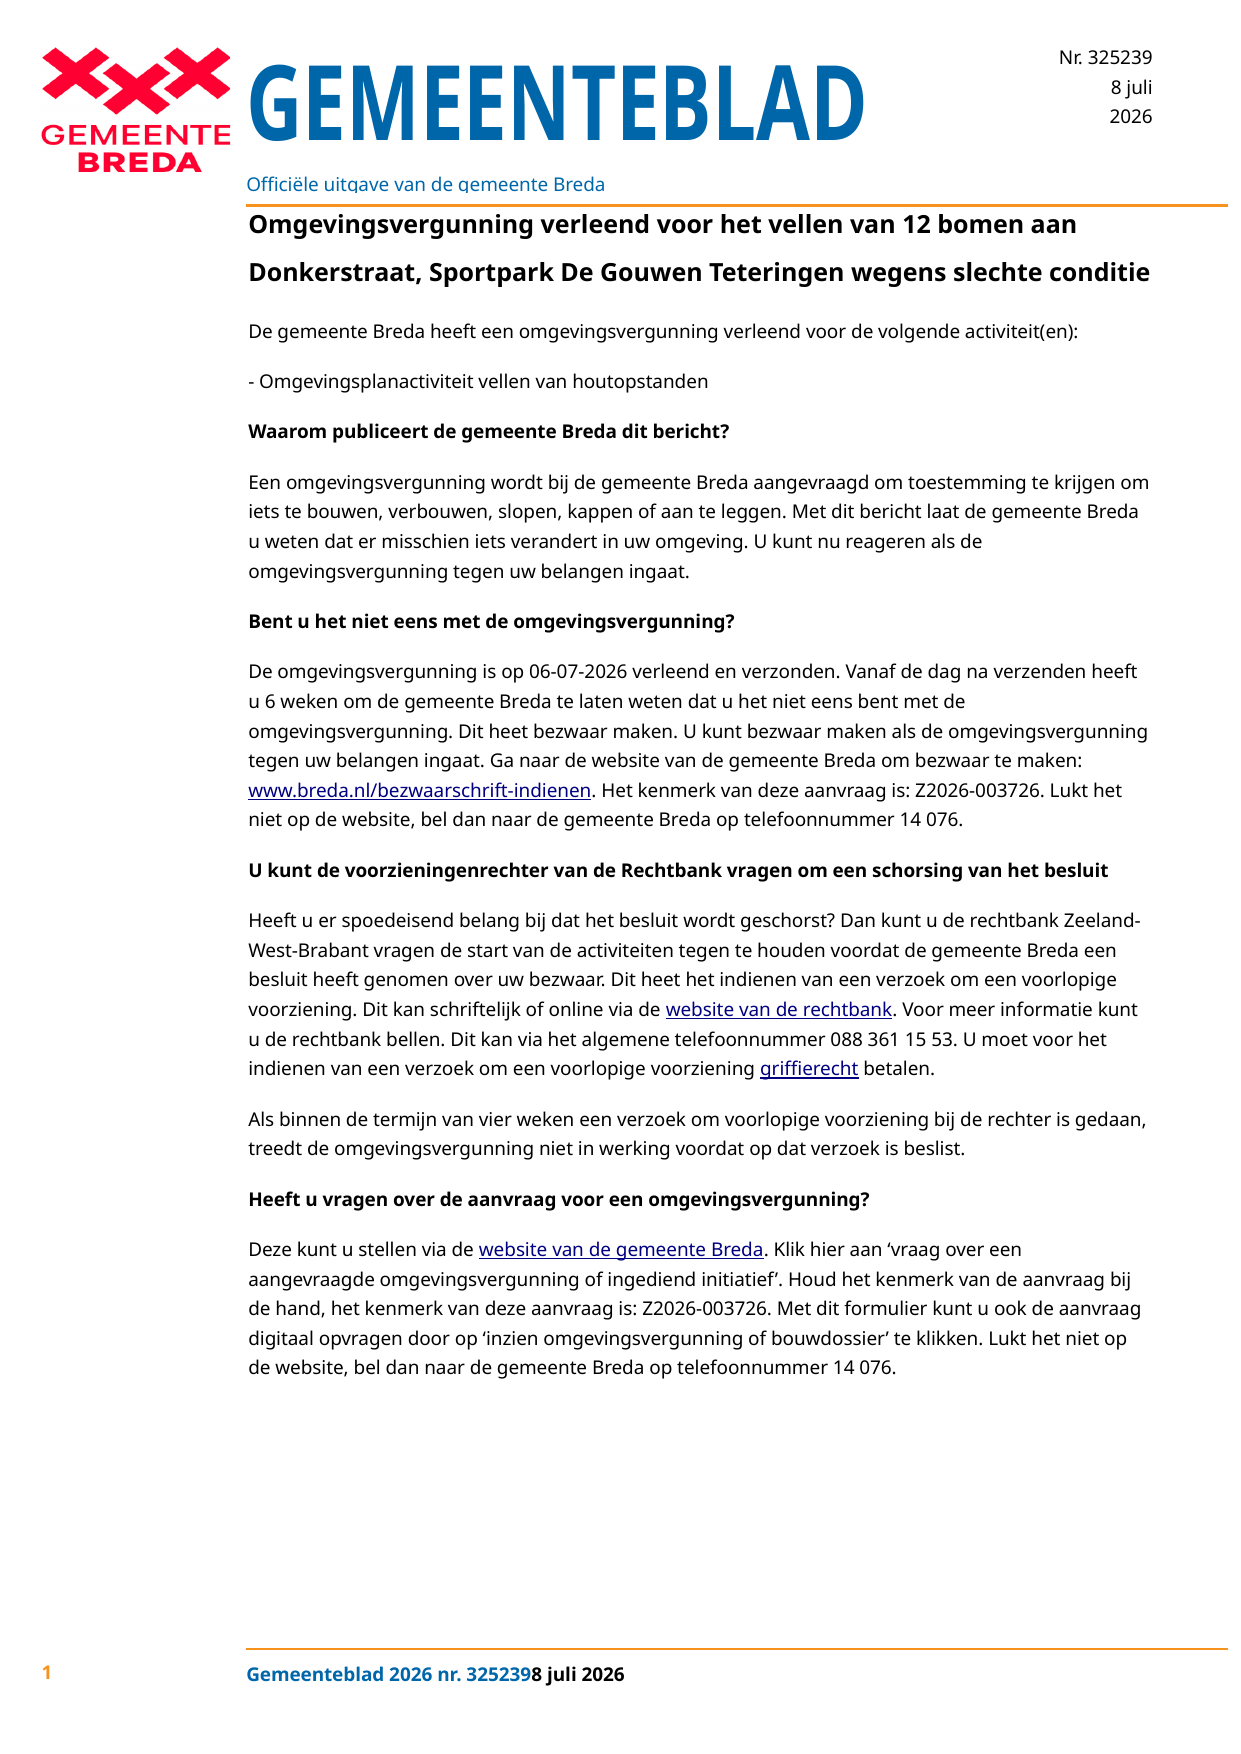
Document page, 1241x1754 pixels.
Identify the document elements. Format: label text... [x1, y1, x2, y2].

text U kunt de voorzieningenrechter van de Rechtbank vragen om een schorsing van het besluit [248, 857, 1152, 883]
text Deze kunt u stellen via de website van de gemeente Breda. Klik hier aan ‘vraag over een aangevraagde omgevingsvergunning of ingediend initiatief’. Houd het kenmerk van de aanvraag bij de hand, het kenmerk van deze aanvraag is: Z2026-003726. Met dit formulier kunt u ook de aanvraag digitaal opvragen door op ‘inzien omgevingsvergunning of bouwdossier’ te klikken. Lukt het niet op de website, bel dan naar de gemeente Breda op telefoonnummer 14 076. [248, 1236, 1152, 1380]
text Heeft u er spoedeisend belang bij dat het besluit wordt geschorst? Dan kunt u de rechtbank Zeeland-West-Brabant vragen de start van de activiteiten tegen te houden voordat de gemeente Breda een besluit heeft genomen over uw bezwaar. Dit heet het indienen van een verzoek om een voorlopige voorziening. Dit kan schriftelijk of online via de website van de rechtbank. Voor meer informatie kunt u de rechtbank bellen. Dit kan via het algemene telefoonnummer 088 361 15 53. U moet voor het indienen van een verzoek om een voorlopige voorziening griffierecht betalen. [248, 907, 1152, 1081]
text Bent u het niet eens met de omgevingsvergunning? [248, 608, 1152, 634]
text Heeft u vragen over de aanvraag voor een omgevingsvergunning? [248, 1186, 1152, 1212]
text - Omgevingsplanactiviteit vellen van houtopstanden [248, 368, 1152, 394]
text Als binnen de termijn van vier weken een verzoek om voorlopige voorziening bij de rechter is gedaan, treedt de omgevingsvergunning niet in werking voordat op dat verzoek is beslist. [248, 1106, 1152, 1161]
text De omgevingsvergunning is op 06-07-2026 verleend en verzonden. Vanaf de dag na verzenden heeft u 6 weken om de gemeente Breda te laten weten dat u het niet eens bent met de omgevingsvergunning. Dit heet bezwaar maken. U kunt bezwaar maken als de omgevingsvergunning tegen uw belangen ingaat. Ga naar de website van de gemeente Breda om bezwaar te maken: www.breda.nl/bezwaarschrift-indienen. Het kenmerk van deze aanvraag is: Z2026-003726. Lukt het niet op de website, bel dan naar de gemeente Breda op telefoonnummer 14 076. [248, 659, 1152, 832]
text Een omgevingsvergunning wordt bij de gemeente Breda aangevraagd om toestemming te krijgen om iets te bouwen, verbouwen, slopen, kappen of aan te leggen. Met dit bericht laat de gemeente Breda u weten dat er misschien iets verandert in uw omgeving. U kunt nu reageren als de omgevingsvergunning tegen uw belangen ingaat. [248, 469, 1152, 584]
picture [41, 47, 231, 172]
text Omgevingsvergunning verleend voor het vellen van 12 bomen aan Donkerstraat, Sportpark De Gouwen Teteringen wegens slechte conditie [248, 207, 1152, 288]
text De gemeente Breda heeft een omgevingsvergunning verleend voor de volgende activiteit(en): [248, 318, 1152, 344]
text Waarom publiceert de gemeente Breda dit bericht? [248, 419, 1152, 444]
